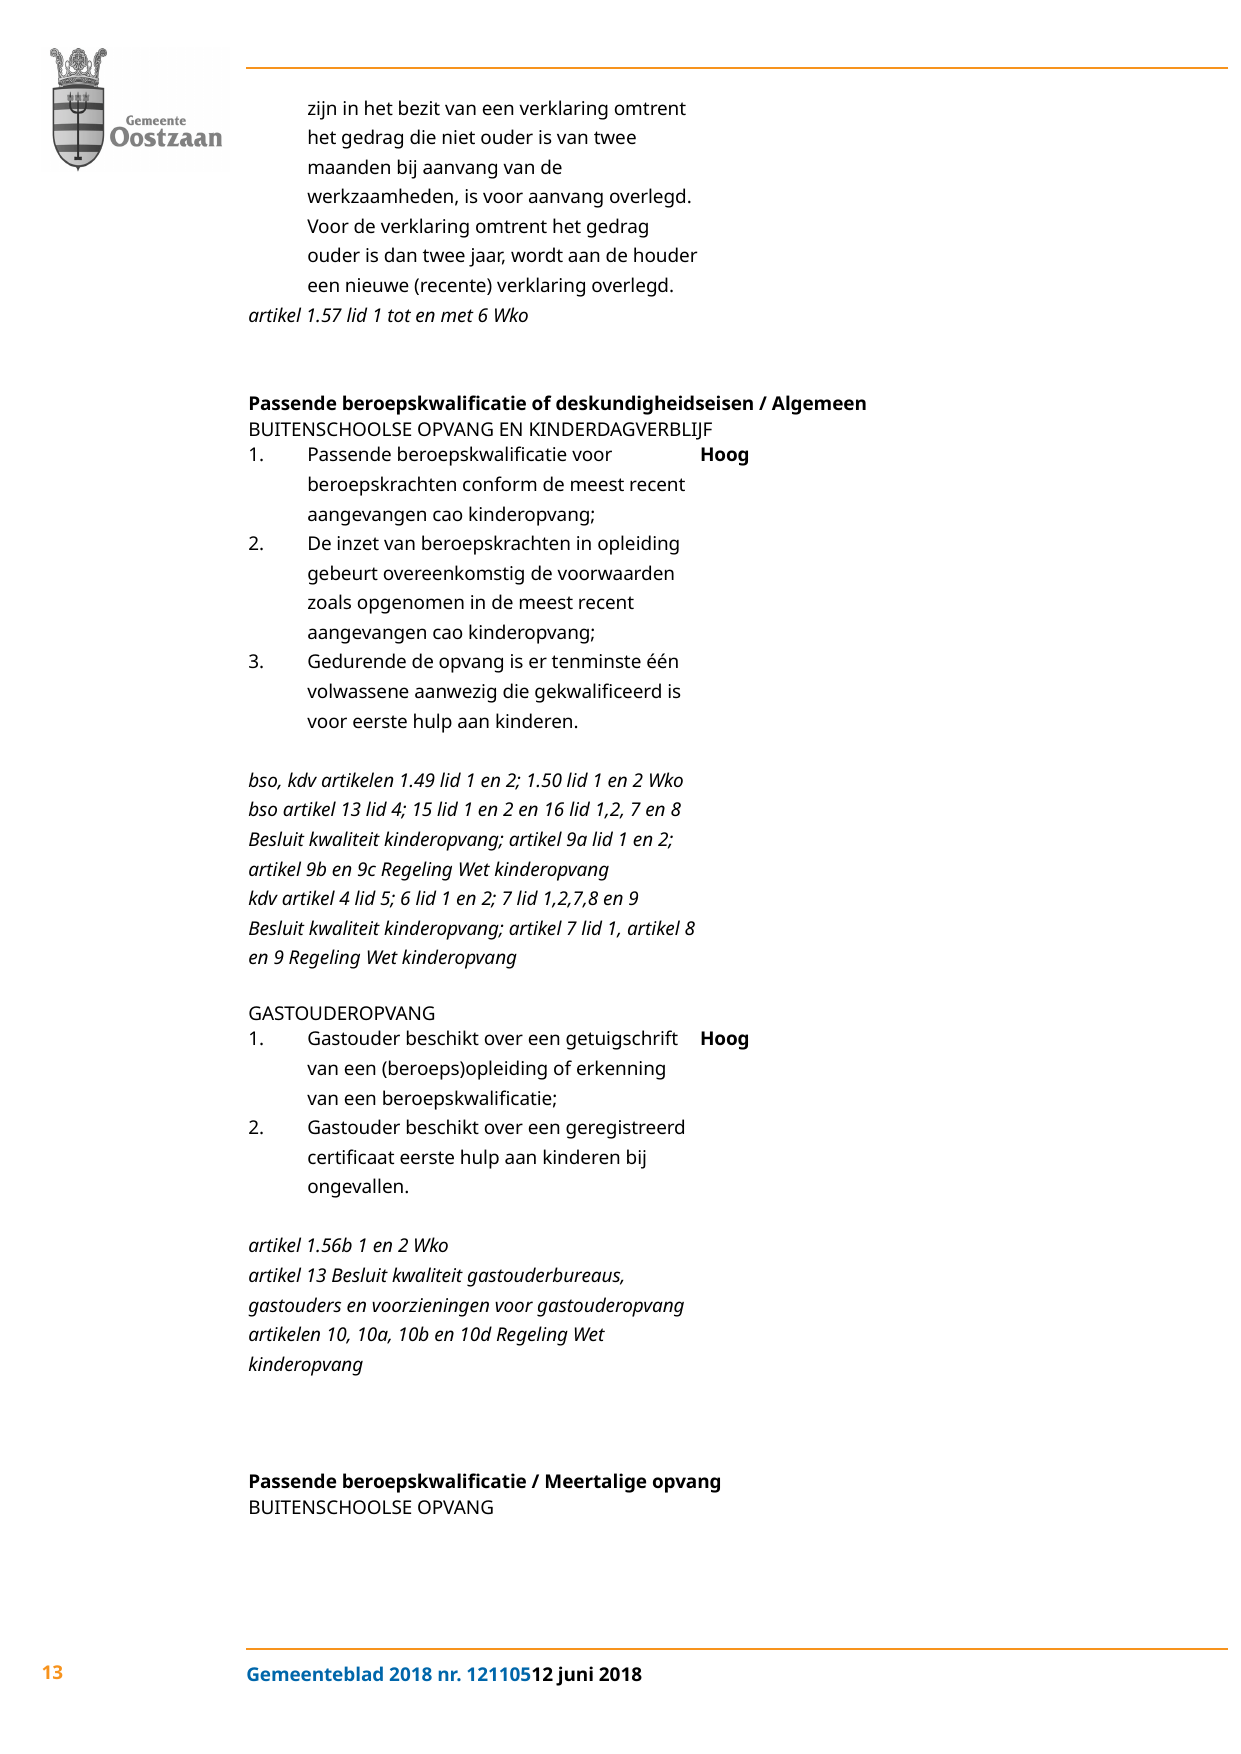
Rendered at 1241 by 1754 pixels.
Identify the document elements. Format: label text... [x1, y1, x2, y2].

table_cell Hoog [700, 1026, 1152, 1406]
table_header Passende beroepskwalificatie / Meertalige opvang [248, 1469, 1152, 1494]
table_cell GASTOUDEROPVANG [248, 1000, 1152, 1026]
table_cell [700, 95, 1152, 328]
table_cell Gastouder beschikt over een getuigschrift van een (beroeps)opleiding of erkenning van een beroepskwalificatie; Gastouder beschikt over een geregistreerd certificaat eerste hulp aan kinderen bij ongevallen. artikel 1.56b 1 en 2 Wko artikel 13 Besluit kwaliteit gastouderbureaus, gastouders en voorzieningen voor gastouderopvang artikelen 10, 10a, 10b en 10d Regeling Wet kinderopvang [248, 1026, 700, 1406]
table_cell BUITENSCHOOLSE OPVANG EN KINDERDAGVERBLIJF [248, 416, 1152, 442]
picture [41, 47, 231, 172]
table_cell Hoog [700, 442, 1152, 1000]
table_cell BUITENSCHOOLSE OPVANG [248, 1495, 1152, 1520]
table_cell Passende beroepskwalificatie voor beroepskrachten conform de meest recent aangevangen cao kinderopvang; De inzet van beroepskrachten in opleiding gebeurt overeenkomstig de voorwaarden zoals opgenomen in de meest recent aangevangen cao kinderopvang; Gedurende de opvang is er tenminste één volwassene aanwezig die gekwalificeerd is voor eerste hulp aan kinderen. bso, kdv artikelen 1.49 lid 1 en 2; 1.50 lid 1 en 2 Wko bso artikel 13 lid 4; 15 lid 1 en 2 en 16 lid 1,2, 7 en 8 Besluit kwaliteit kinderopvang; artikel 9a lid 1 en 2; artikel 9b en 9c Regeling Wet kinderopvang kdv artikel 4 lid 5; 6 lid 1 en 2; 7 lid 1,2,7,8 en 9 Besluit kwaliteit kinderopvang; artikel 7 lid 1, artikel 8 en 9 Regeling Wet kinderopvang [248, 442, 700, 1000]
table_header Passende beroepskwalificatie of deskundigheidseisen / Algemeen [248, 390, 1152, 416]
table_cell zijn in het bezit van een verklaring omtrent het gedrag die niet ouder is van twee maanden bij aanvang van de werkzaamheden, is voor aanvang overlegd. Voor de verklaring omtrent het gedrag ouder is dan twee jaar, wordt aan de houder een nieuwe (recente) verklaring overlegd. artikel 1.57 lid 1 tot en met 6 Wko [248, 95, 700, 328]
